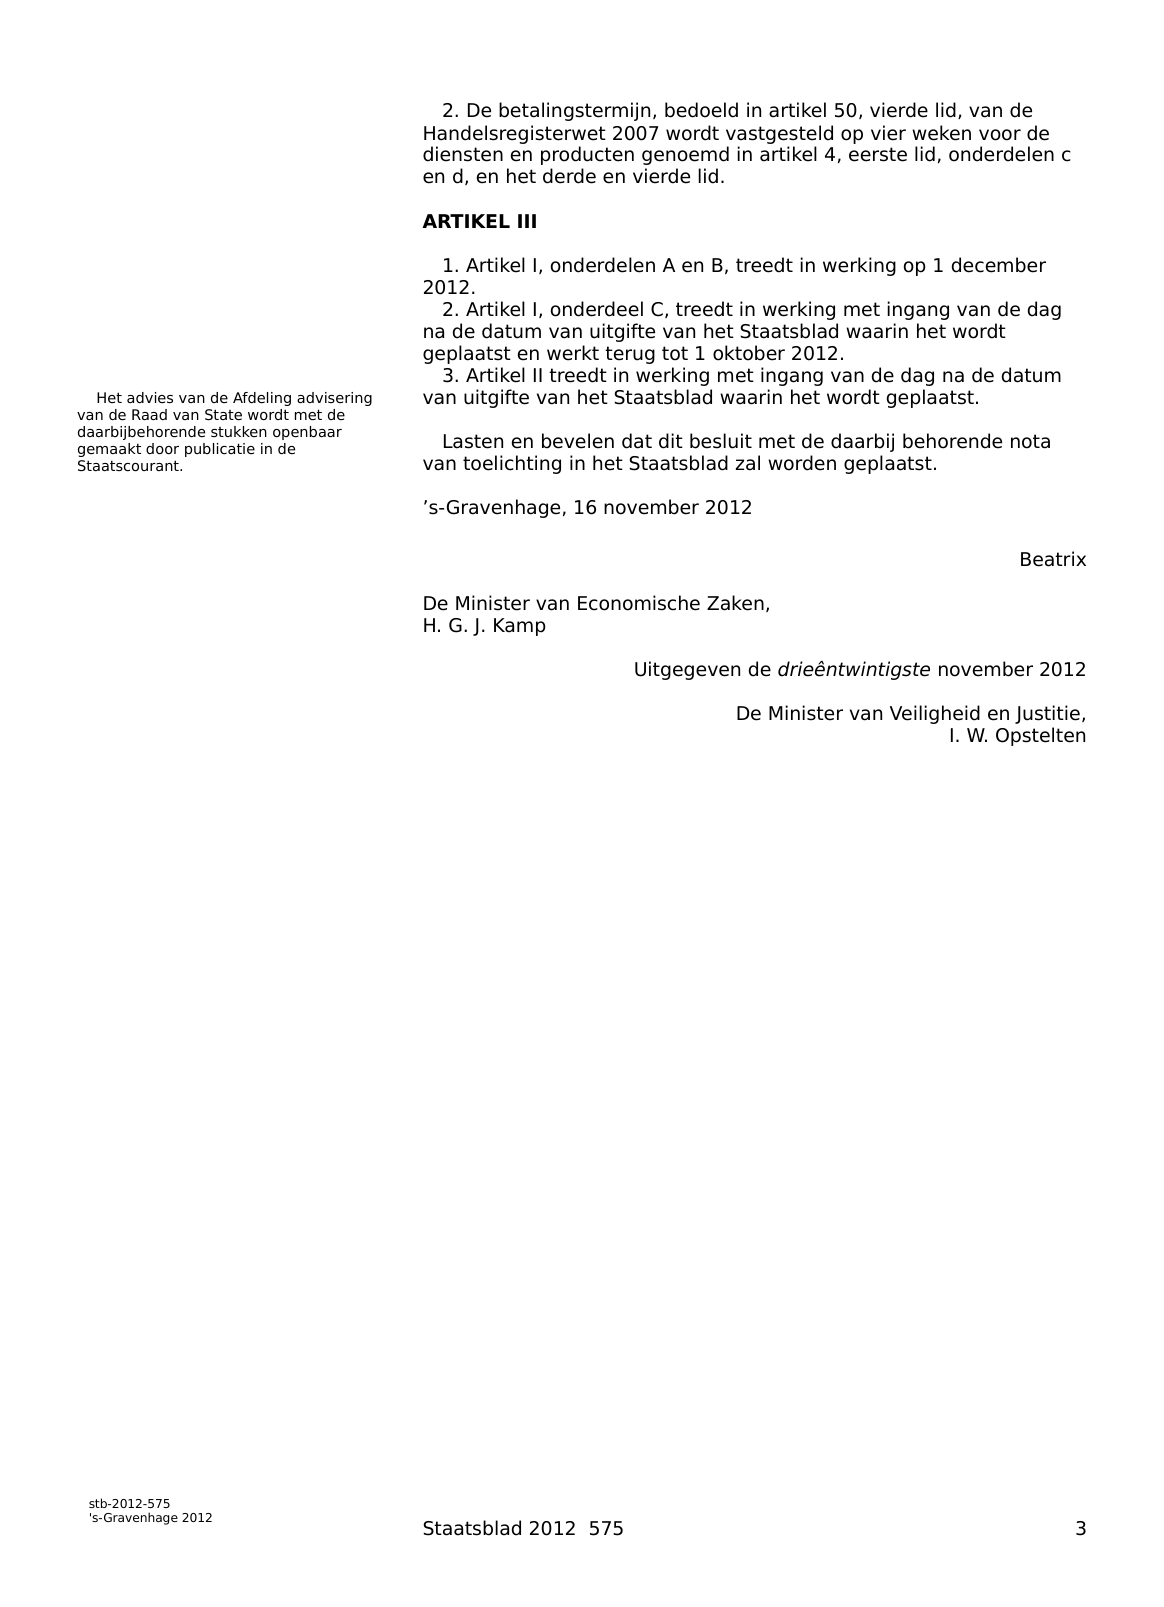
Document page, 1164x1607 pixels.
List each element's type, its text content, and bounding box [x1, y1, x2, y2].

text 3. Artikel II treedt in werking met ingang van de dag na de datum van uitgifte van het Staatsblad waarin het wordt geplaatst. [422, 364, 1087, 408]
text De Minister van Economische Zaken, H. G. J. Kamp [422, 593, 1087, 637]
text De Minister van Veiligheid en Justitie, I. W. Opstelten [422, 703, 1087, 747]
text stb-2012-575 [88, 1497, 323, 1511]
text Het advies van de Afdeling advisering van de Raad van State wordt met de daarbijbehorende stukken openbaar gemaakt door publicatie in de Staatscourant. [77, 390, 396, 475]
text 's-Gravenhage 2012 [88, 1511, 323, 1525]
text ’s-Gravenhage, 16 november 2012 [422, 497, 1087, 519]
text Lasten en bevelen dat dit besluit met de daarbij behorende nota van toelichting in het Staatsblad zal worden geplaatst. [422, 431, 1087, 475]
text 1. Artikel I, onderdelen A en B, treedt in werking op 1 december 2012. [422, 255, 1087, 299]
subtitle ARTIKEL III [422, 211, 1087, 232]
text Uitgegeven de drieêntwintigste november 2012 [422, 659, 1087, 681]
text 2. Artikel I, onderdeel C, treedt in werking met ingang van de dag na de datum van uitgifte van het Staatsblad waarin het wordt geplaatst en werkt terug tot 1 oktober 2012. [422, 299, 1087, 364]
text 2. De betalingstermijn, bedoeld in artikel 50, vierde lid, van de Handelsregisterwet 2007 wordt vastgesteld op vier weken voor de diensten en producten genoemd in artikel 4, eerste lid, onderdelen c en d, en het derde en vierde lid. [422, 100, 1087, 188]
text Beatrix [422, 549, 1087, 571]
